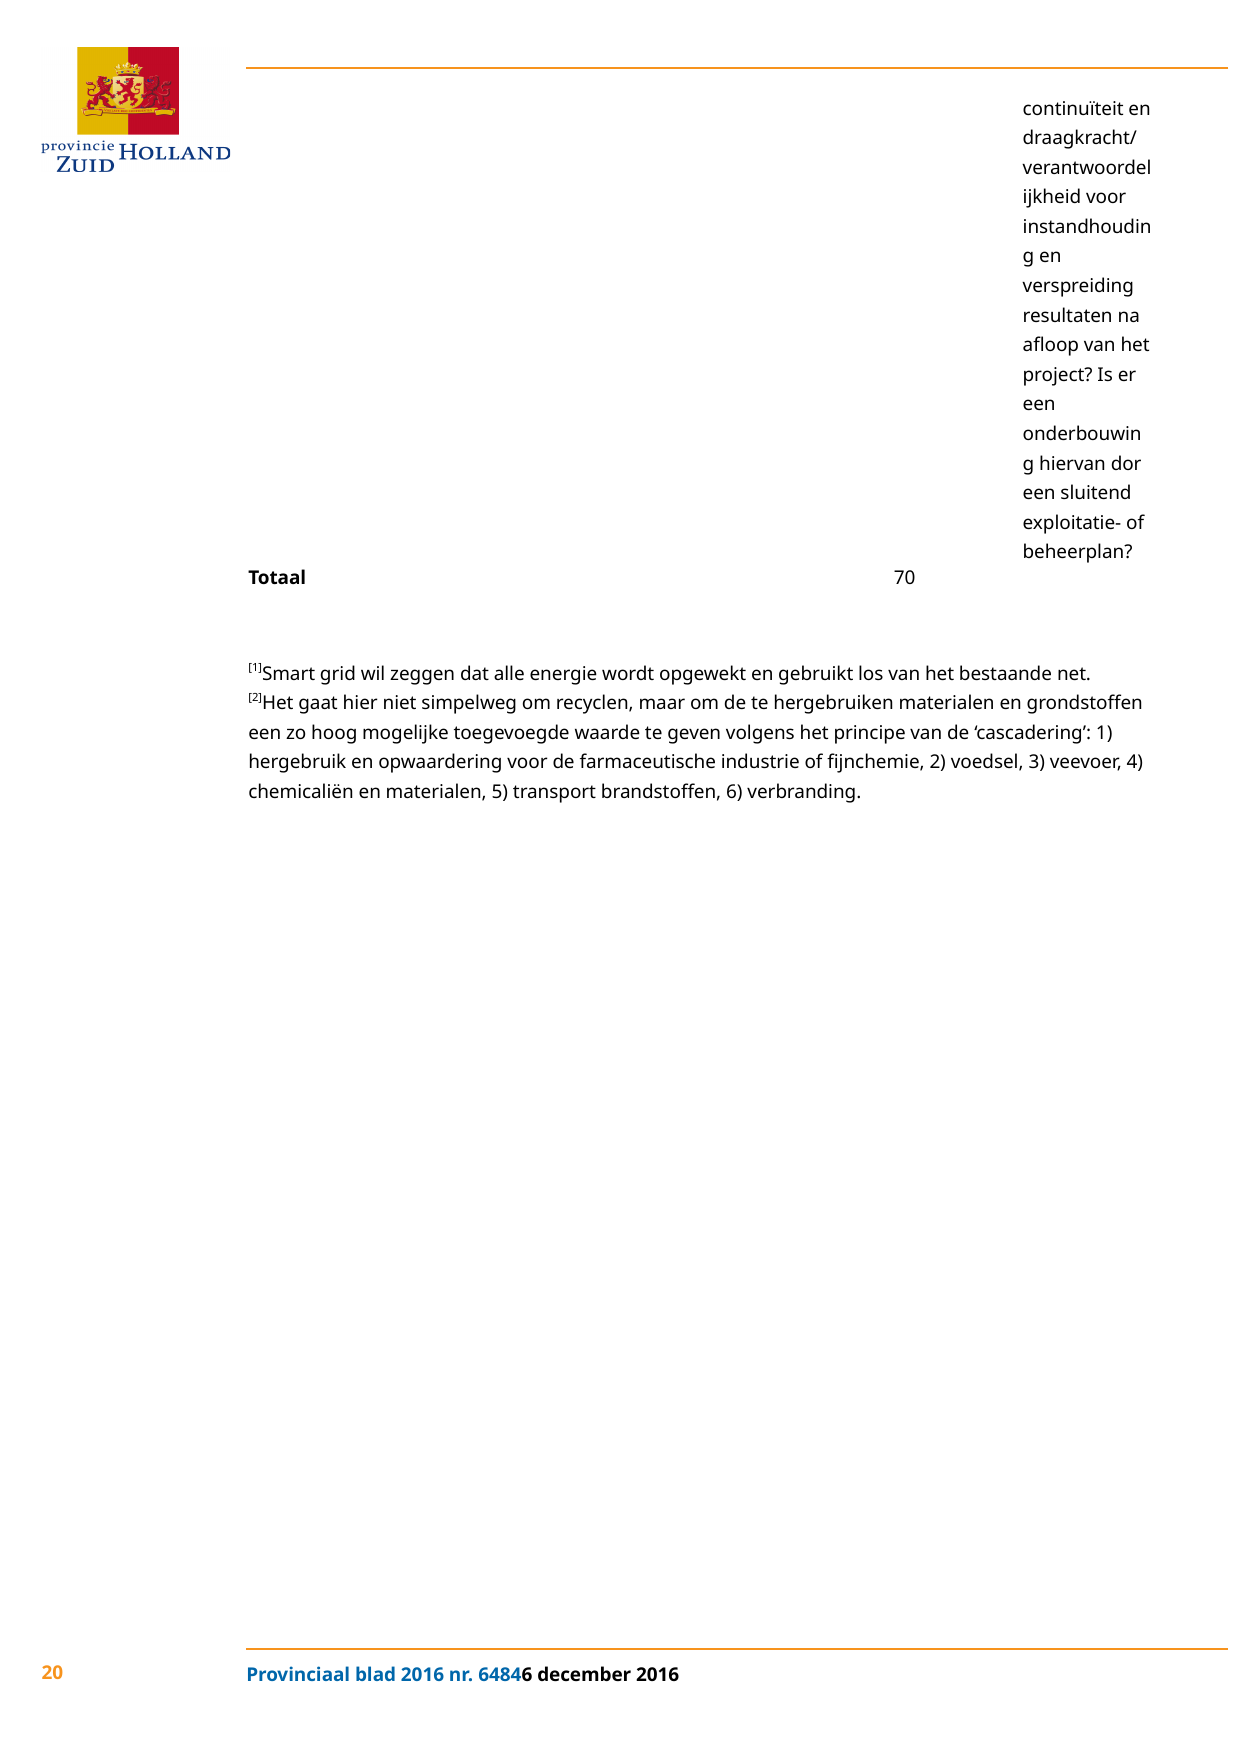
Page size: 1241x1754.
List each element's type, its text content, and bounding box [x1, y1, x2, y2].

table_cell Totaal [248, 564, 377, 593]
table_cell [764, 95, 893, 564]
text [2]Het gaat hier niet simpelweg om recyclen, maar om de te hergebruiken materialen en grondstoffen een zo hoog mogelijke toegevoegde waarde te geven volgens het principe van de ‘cascadering’: 1) hergebruik en opwaardering voor de farmaceutische industrie of fijnchemie, 2) voedsel, 3) veevoer, 4) chemicaliën en materialen, 5) transport brandstoffen, 6) verbranding. [248, 689, 1152, 804]
table_cell continuïteit en draagkracht/ verantwoordelijkheid voor instandhouding en verspreiding resultaten na afloop van het project? Is er een onderbouwing hiervan dor een sluitend exploitatie- of beheerplan? [1023, 95, 1152, 564]
table_cell [248, 95, 377, 564]
table_cell [506, 564, 635, 593]
picture [41, 47, 231, 172]
table_cell [506, 95, 635, 564]
table_cell [894, 95, 1022, 564]
table_cell [635, 564, 764, 593]
table_cell [377, 564, 506, 593]
text [1]Smart grid wil zeggen dat alle energie wordt opgewekt en gebruikt los van het bestaande net. [248, 660, 1152, 686]
table_cell [635, 95, 764, 564]
table_cell 70 [894, 564, 1022, 593]
table_cell [1023, 564, 1152, 593]
table_cell [377, 95, 506, 564]
table_cell [764, 564, 893, 593]
